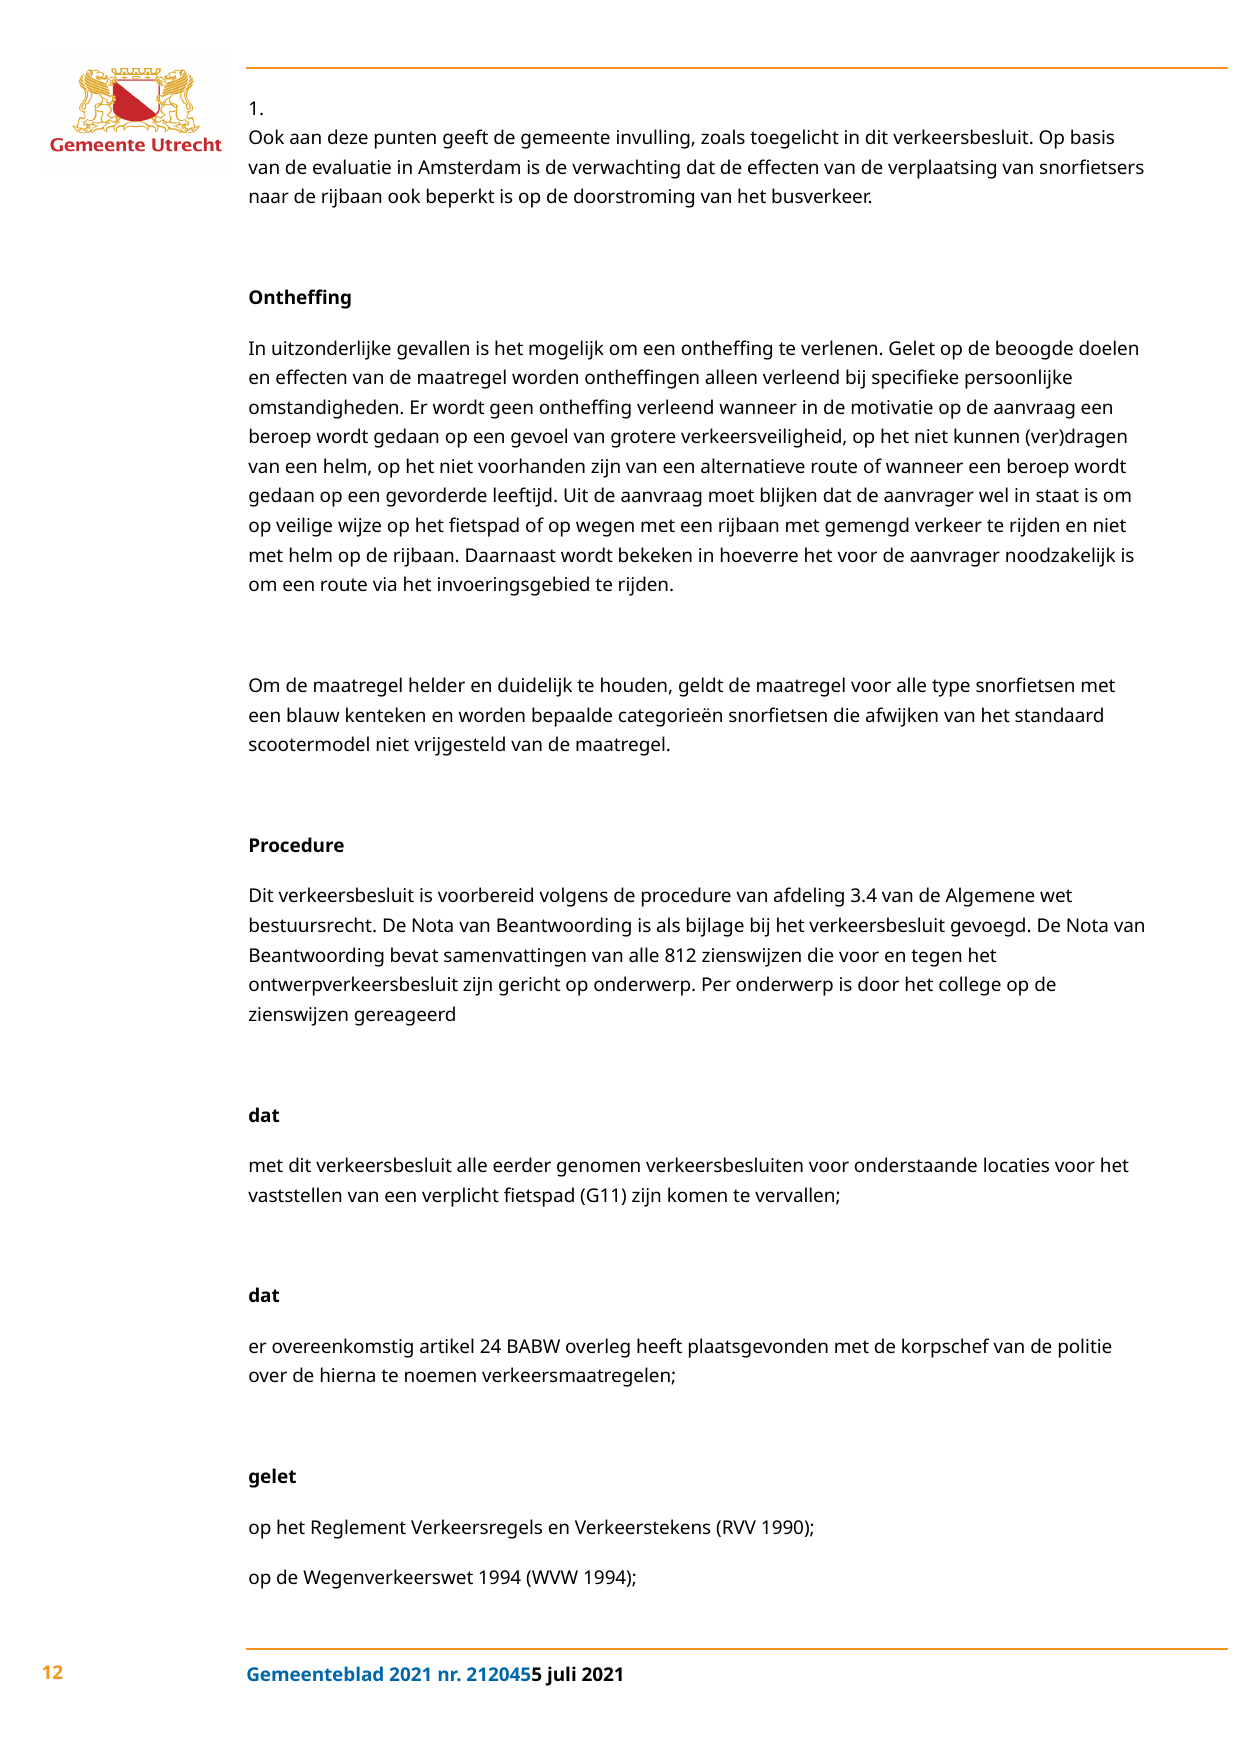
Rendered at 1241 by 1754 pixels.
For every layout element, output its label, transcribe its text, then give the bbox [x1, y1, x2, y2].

text Om de maatregel helder en duidelijk te houden, geldt de maatregel voor alle type snorfietsen met een blauw kenteken en worden bepaalde categorieën snorfietsen die afwijken van het standaard scootermodel niet vrijgesteld van de maatregel. [248, 672, 1152, 757]
picture [41, 47, 231, 172]
text met dit verkeersbesluit alle eerder genomen verkeersbesluiten voor onderstaande locaties voor het vaststellen van een verplicht fietspad (G11) zijn komen te vervallen; [248, 1152, 1152, 1208]
text dat [248, 1102, 1152, 1128]
text Dit verkeersbesluit is voorbereid volgens de procedure van afdeling 3.4 van de Algemene wet bestuursrecht. De Nota van Beantwoording is als bijlage bij het verkeersbesluit gevoegd. De Nota van Beantwoording bevat samenvattingen van alle 812 zienswijzen die voor en tegen het ontwerpverkeersbesluit zijn gericht op onderwerp. Per onderwerp is door het college op de zienswijzen gereageerd [248, 883, 1152, 1027]
text Procedure [248, 832, 1152, 858]
text gelet [248, 1463, 1152, 1489]
text dat [248, 1283, 1152, 1308]
text er overeenkomstig artikel 24 BABW overleg heeft plaatsgevonden met de korpschef van de politie over de hierna te noemen verkeersmaatregelen; [248, 1333, 1152, 1388]
text In uitzonderlijke gevallen is het mogelijk om een ontheffing te verlenen. Gelet op de beoogde doelen en effecten van de maatregel worden ontheffingen alleen verleend bij specifieke persoonlijke omstandigheden. Er wordt geen ontheffing verleend wanneer in de motivatie op de aanvraag een beroep wordt gedaan op een gevoel van grotere verkeersveiligheid, op het niet kunnen (ver)dragen van een helm, op het niet voorhanden zijn van een alternatieve route of wanneer een beroep wordt gedaan op een gevorderde leeftijd. Uit de aanvraag moet blijken dat de aanvrager wel in staat is om op veilige wijze op het fietspad of op wegen met een rijbaan met gemengd verkeer te rijden en niet met helm op de rijbaan. Daarnaast wordt bekeken in hoeverre het voor de aanvrager noodzakelijk is om een route via het invoeringsgebied te rijden. [248, 335, 1152, 597]
text op de Wegenverkeerswet 1994 (WVW 1994); [248, 1564, 1152, 1590]
text op het Reglement Verkeersregels en Verkeerstekens (RVV 1990); [248, 1514, 1152, 1540]
text Ontheffing [248, 284, 1152, 310]
text Ook aan deze punten geeft de gemeente invulling, zoals toegelicht in dit verkeersbesluit. Op basis van de evaluatie in Amsterdam is de verwachting dat de effecten van de verplaatsing van snorfietsers naar de rijbaan ook beperkt is op de doorstroming van het busverkeer. [248, 124, 1152, 209]
